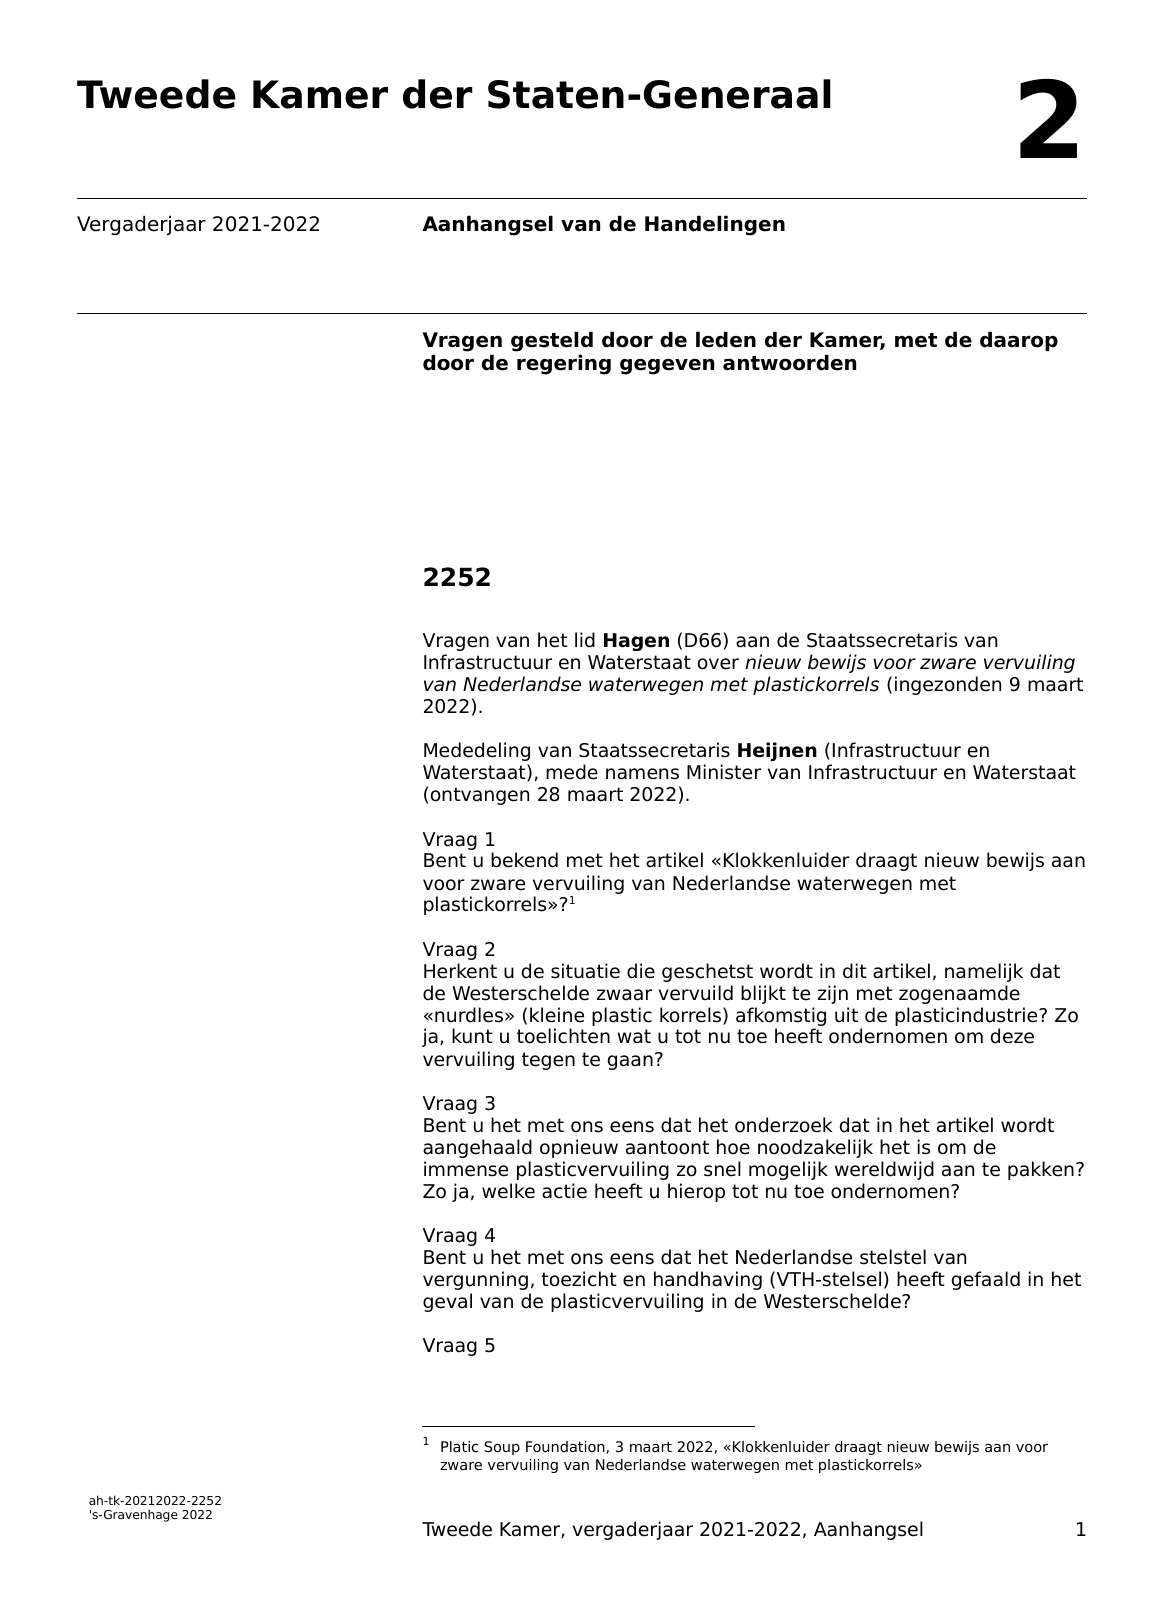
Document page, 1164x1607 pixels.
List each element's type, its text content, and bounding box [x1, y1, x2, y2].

text 's-Gravenhage 2022 [88, 1508, 323, 1522]
text Vraag 4 [422, 1225, 1087, 1247]
text ah-tk-20212022-2252 [88, 1494, 323, 1508]
table_header Tweede Kamer der Staten-Generaal [77, 59, 886, 198]
table_cell [77, 314, 422, 375]
text Vraag 1 [422, 828, 1087, 850]
text Bent u bekend met het artikel «Klokkenluider draagt nieuw bewijs aan voor zware vervuiling van Nederlandse waterwegen met plastickorrels»? [422, 850, 1087, 916]
text Bent u het met ons eens dat het onderzoek dat in het artikel wordt aangehaald opnieuw aantoont hoe noodzakelijk het is om de immense plasticvervuiling zo snel mogelijk wereldwijd aan te pakken? Zo ja, welke actie heeft u hierop tot nu toe ondernomen? [422, 1114, 1087, 1202]
text Herkent u de situatie die geschetst wordt in dit artikel, namelijk dat de Westerschelde zwaar vervuild blijkt te zijn met zogenaamde «nurdles» (kleine plastic korrels) afkomstig uit de plasticindustrie? Zo ja, kunt u toelichten wat u tot nu toe heeft ondernomen om deze vervuiling tegen te gaan? [422, 961, 1087, 1070]
text Vraag 3 [422, 1093, 1087, 1114]
text Vragen van het lid Hagen (D66) aan de Staatssecretaris van Infrastructuur en Waterstaat over nieuw bewijs voor zware vervuiling van Nederlandse waterwegen met plastickorrels (ingezonden 9 maart 2022). [422, 630, 1087, 718]
table_cell Vragen gesteld door de leden der Kamer, met de daarop door de regering gegeven antwoorden [422, 314, 1087, 375]
text Vraag 5 [422, 1335, 1087, 1357]
table_cell Aanhangsel van de Handelingen [422, 199, 1087, 313]
text Platic Soup Foundation, 3 maart 2022, «Klokkenluider draagt nieuw bewijs aan voor zware vervuiling van Nederlandse waterwegen met plastickorrels» [422, 1435, 1087, 1474]
text 2252 [422, 563, 1087, 592]
table_cell Vergaderjaar 2021-2022 [77, 199, 422, 313]
table_header 2 [886, 59, 1087, 198]
text Bent u het met ons eens dat het Nederlandse stelstel van vergunning, toezicht en handhaving (VTH-stelsel) heeft gefaald in het geval van de plasticvervuiling in de Westerschelde? [422, 1247, 1087, 1313]
text Vraag 2 [422, 938, 1087, 961]
text Mededeling van Staatssecretaris Heijnen (Infrastructuur en Waterstaat), mede namens Minister van Infrastructuur en Waterstaat (ontvangen 28 maart 2022). [422, 740, 1087, 806]
